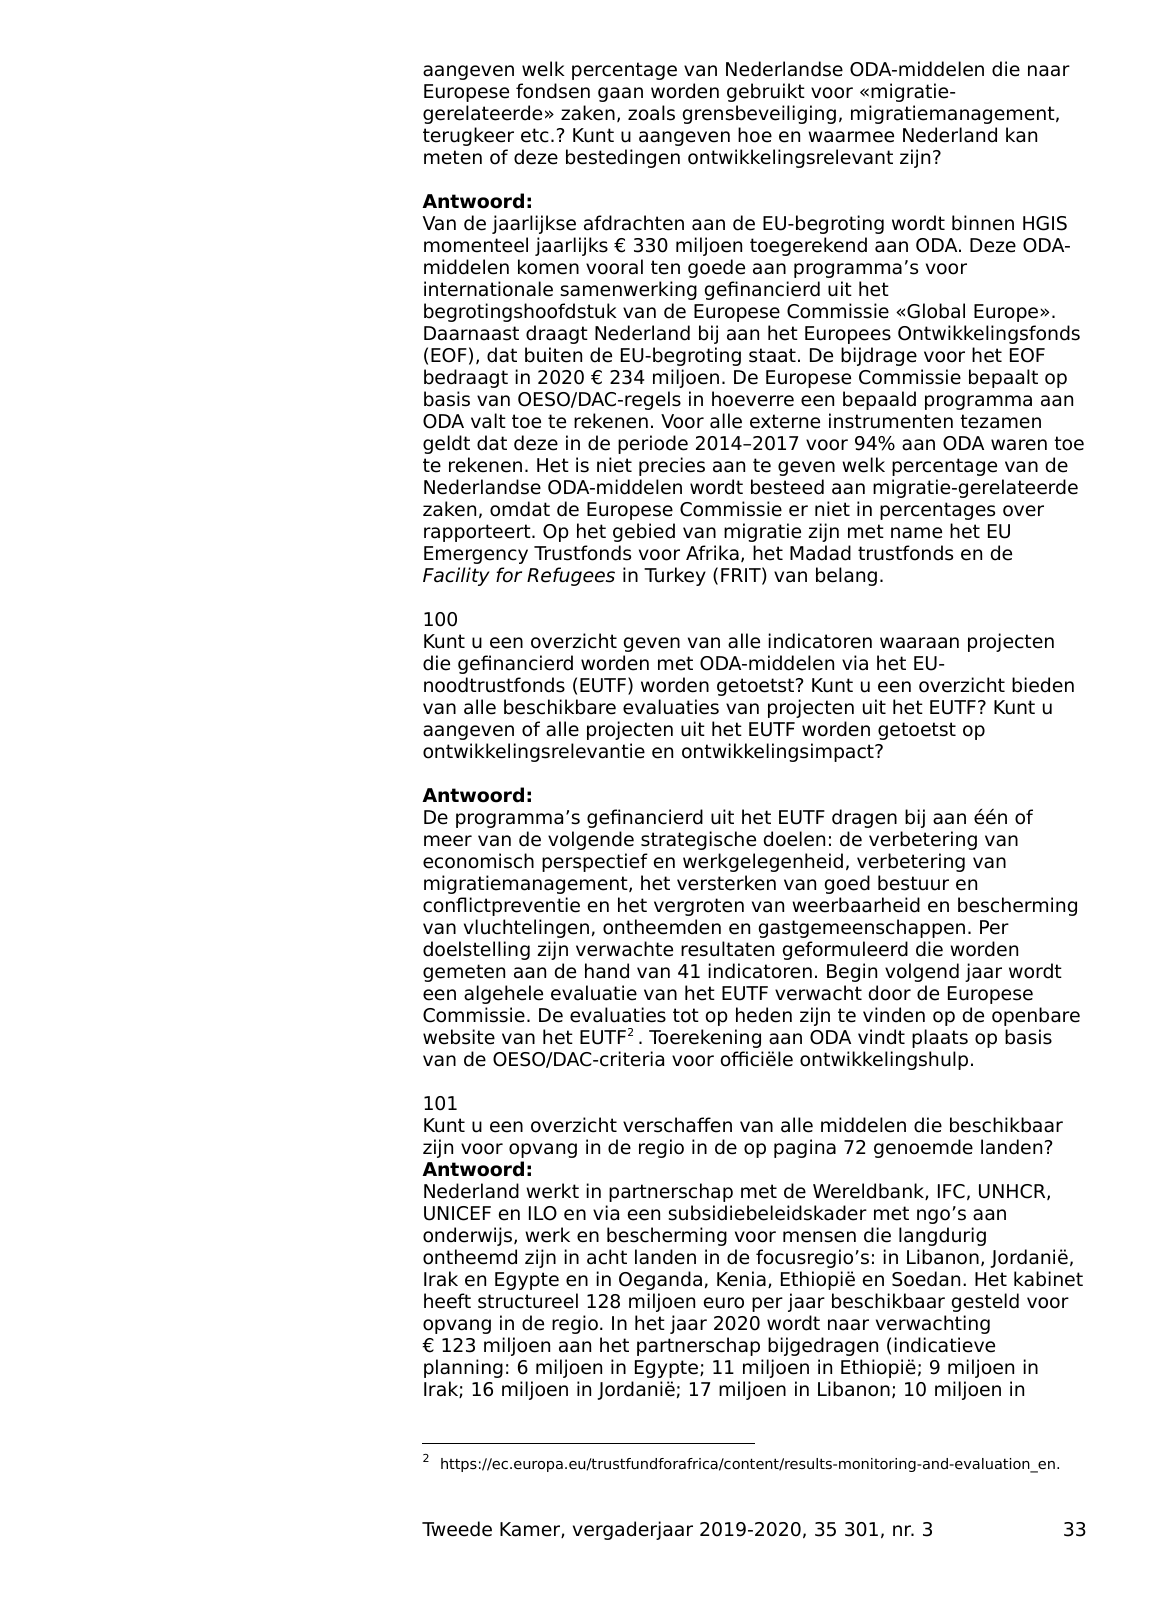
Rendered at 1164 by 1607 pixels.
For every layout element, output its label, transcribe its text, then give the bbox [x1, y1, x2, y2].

text De programma’s gefinancierd uit het EUTF dragen bij aan één of meer van de volgende strategische doelen: de verbetering van economisch perspectief en werkgelegenheid, verbetering van migratiemanagement, het versterken van goed bestuur en conflictpreventie en het vergroten van weerbaarheid en bescherming van vluchtelingen, ontheemden en gastgemeenschappen. Per doelstelling zijn verwachte resultaten geformuleerd die worden gemeten aan de hand van 41 indicatoren. Begin volgend jaar wordt een algehele evaluatie van het EUTF verwacht door de Europese Commissie. De evaluaties tot op heden zijn te vinden op de openbare website van het EUTF. Toerekening aan ODA vindt plaats op basis van de OESO/DAC-criteria voor officiële ontwikkelingshulp. [422, 807, 1087, 1071]
text Kunt u een overzicht geven van alle indicatoren waaraan projecten die gefinancierd worden met ODA-middelen via het EU-noodtrustfonds (EUTF) worden getoetst? Kunt u een overzicht bieden van alle beschikbare evaluaties van projecten uit het EUTF? Kunt u aangeven of alle projecten uit het EUTF worden getoetst op ontwikkelingsrelevantie en ontwikkelingsimpact? [422, 631, 1087, 763]
text 100 [422, 609, 1087, 631]
text aangeven welk percentage van Nederlandse ODA-middelen die naar Europese fondsen gaan worden gebruikt voor «migratie-gerelateerde» zaken, zoals grensbeveiliging, migratiemanagement, terugkeer etc.? Kunt u aangeven hoe en waarmee Nederland kan meten of deze bestedingen ontwikkelingsrelevant zijn? [422, 59, 1087, 169]
text 101 [422, 1093, 1087, 1115]
text https://ec.europa.eu/trustfundforafrica/content/results-monitoring-and-evaluation_en. [422, 1452, 1087, 1474]
text Van de jaarlijkse afdrachten aan de EU-begroting wordt binnen HGIS momenteel jaarlijks € 330 miljoen toegerekend aan ODA. Deze ODA-middelen komen vooral ten goede aan programma’s voor internationale samenwerking gefinancierd uit het begrotingshoofdstuk van de Europese Commissie «Global Europe». Daarnaast draagt Nederland bij aan het Europees Ontwikkelingsfonds (EOF), dat buiten de EU-begroting staat. De bijdrage voor het EOF bedraagt in 2020 € 234 miljoen. De Europese Commissie bepaalt op basis van OESO/DAC-regels in hoeverre een bepaald programma aan ODA valt toe te rekenen. Voor alle externe instrumenten tezamen geldt dat deze in de periode 2014–2017 voor 94% aan ODA waren toe te rekenen. Het is niet precies aan te geven welk percentage van de Nederlandse ODA-middelen wordt besteed aan migratie-gerelateerde zaken, omdat de Europese Commissie er niet in percentages over rapporteert. Op het gebied van migratie zijn met name het EU Emergency Trustfonds voor Afrika, het Madad trustfonds en de Facility for Refugees in Turkey (FRIT) van belang. [422, 213, 1087, 587]
text Antwoord: [422, 785, 1087, 807]
text Antwoord: [422, 191, 1087, 213]
text Kunt u een overzicht verschaffen van alle middelen die beschikbaar zijn voor opvang in de regio in de op pagina 72 genoemde landen? [422, 1115, 1087, 1159]
text Antwoord: [422, 1159, 1087, 1181]
text Nederland werkt in partnerschap met de Wereldbank, IFC, UNHCR, UNICEF en ILO en via een subsidiebeleidskader met ngo’s aan onderwijs, werk en bescherming voor mensen die langdurig ontheemd zijn in acht landen in de focusregio’s: in Libanon, Jordanië, Irak en Egypte en in Oeganda, Kenia, Ethiopië en Soedan. Het kabinet heeft structureel 128 miljoen euro per jaar beschikbaar gesteld voor opvang in de regio. In het jaar 2020 wordt naar verwachting € 123 miljoen aan het partnerschap bijgedragen (indicatieve planning: 6 miljoen in Egypte; 11 miljoen in Ethiopië; 9 miljoen in Irak; 16 miljoen in Jordanië; 17 miljoen in Libanon; 10 miljoen in [422, 1181, 1087, 1401]
